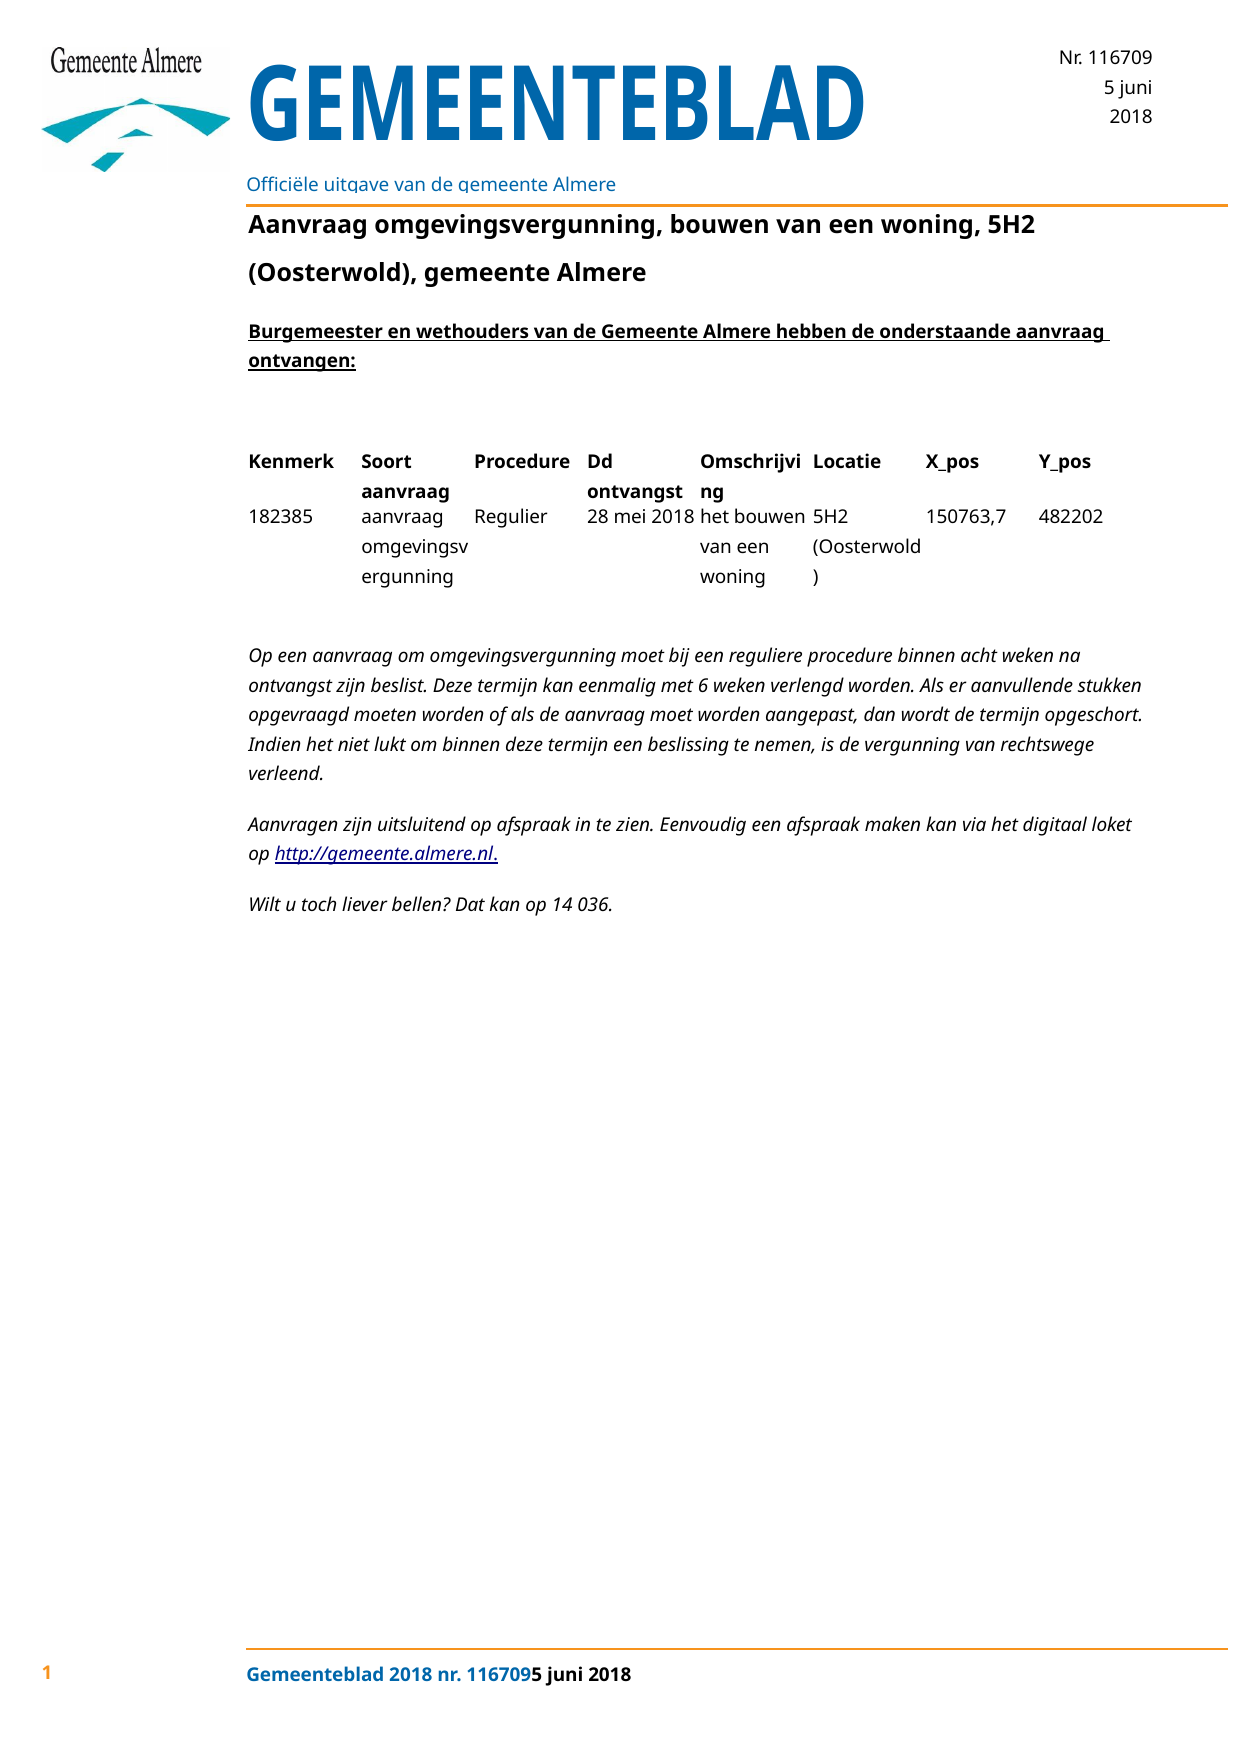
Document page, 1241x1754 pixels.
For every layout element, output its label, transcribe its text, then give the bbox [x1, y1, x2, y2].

table_cell 182385 [248, 504, 361, 589]
table_cell aanvraag omgevingsvergunning [361, 504, 474, 589]
table_cell het bouwen van een woning [700, 504, 813, 589]
text Aanvragen zijn uitsluitend op afspraak in te zien. Eenvoudig een afspraak maken kan via het digitaal loket op http://gemeente.almere.nl. [248, 811, 1152, 866]
table_header Y_pos [1039, 449, 1152, 504]
text Burgemeester en wethouders van de Gemeente Almere hebben de onderstaande aanvraag ontvangen: [248, 318, 1152, 373]
table_header Omschrijving [700, 449, 813, 504]
table_header Kenmerk [248, 449, 361, 504]
table_header Locatie [813, 449, 926, 504]
table_header Soort aanvraag [361, 449, 474, 504]
table_header Procedure [474, 449, 587, 504]
table_cell 5H2 (Oosterwold) [813, 504, 926, 589]
table_cell 482202 [1039, 504, 1152, 589]
text Op een aanvraag om omgevingsvergunning moet bij een reguliere procedure binnen acht weken na ontvangst zijn beslist. Deze termijn kan eenmalig met 6 weken verlengd worden. Als er aanvullende stukken opgevraagd moeten worden of als de aanvraag moet worden aangepast, dan wordt de termijn opgeschort. Indien het niet lukt om binnen deze termijn een beslissing te nemen, is de vergunning van rechtswege verleend. [248, 642, 1152, 786]
table_header X_pos [926, 449, 1038, 504]
text Wilt u toch liever bellen? Dat kan op 14 036. [248, 891, 1152, 917]
table_cell 150763,7 [926, 504, 1038, 589]
picture [41, 47, 231, 172]
table_cell 28 mei 2018 [587, 504, 700, 589]
table_cell Regulier [474, 504, 587, 589]
text Aanvraag omgevingsvergunning, bouwen van een woning, 5H2 (Oosterwold), gemeente Almere [248, 207, 1152, 288]
table_header Dd ontvangst [587, 449, 700, 504]
